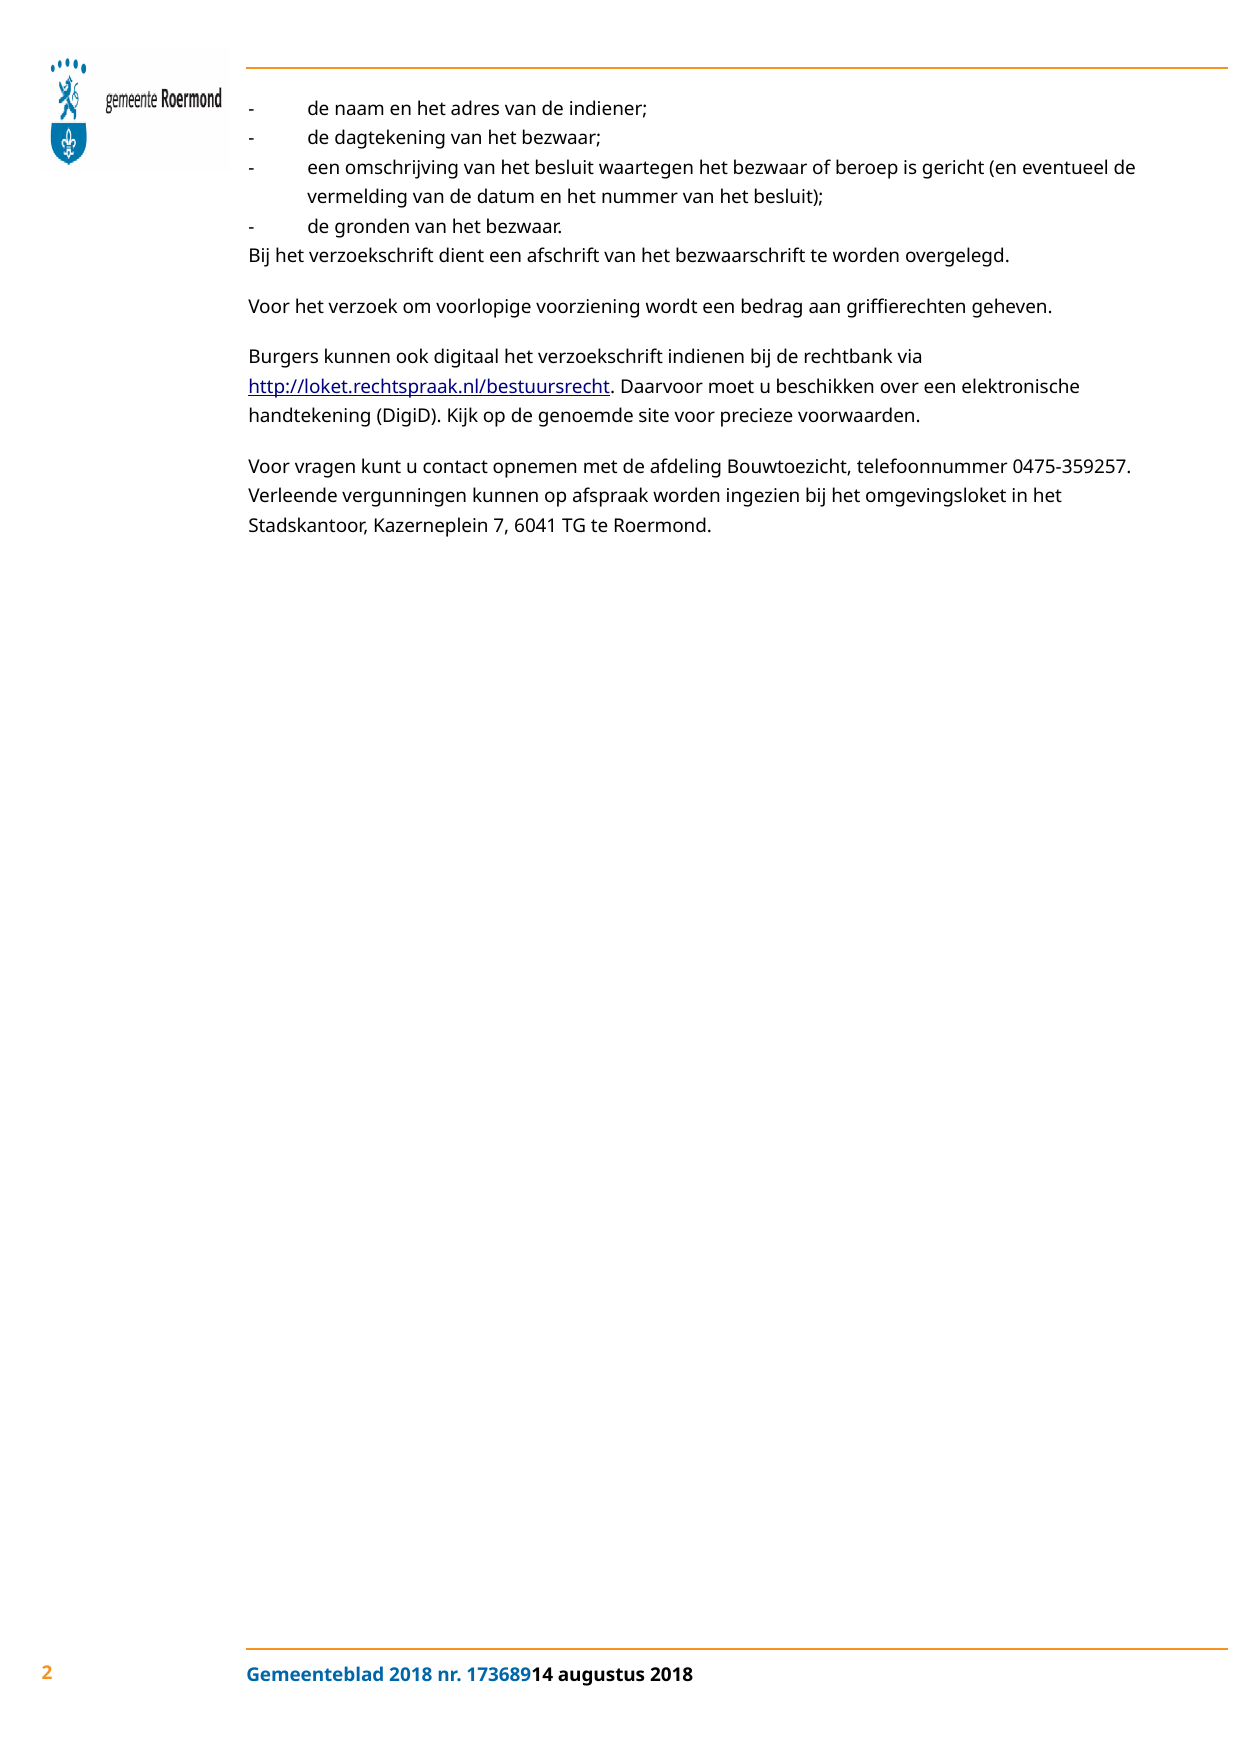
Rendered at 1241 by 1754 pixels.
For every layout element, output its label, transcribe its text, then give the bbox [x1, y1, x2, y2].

text Voor het verzoek om voorlopige voorziening wordt een bedrag aan griffierechten geheven. [248, 293, 1152, 319]
text Bij het verzoekschrift dient een afschrift van het bezwaarschrift te worden overgelegd. [248, 243, 1152, 268]
list een omschrijving van het besluit waartegen het bezwaar of beroep is gericht (en eventueel de vermelding van de datum en het nummer van het besluit); [248, 154, 1152, 209]
text Burgers kunnen ook digitaal het verzoekschrift indienen bij de rechtbank via http://loket.rechtspraak.nl/bestuursrecht. Daarvoor moet u beschikken over een elektronische handtekening (DigiD). Kijk op de genoemde site voor precieze voorwaarden. [248, 343, 1152, 428]
list de dagtekening van het bezwaar; [248, 124, 1152, 150]
list de naam en het adres van de indiener; [248, 95, 1152, 121]
text Voor vragen kunt u contact opnemen met de afdeling Bouwtoezicht, telefoonnummer 0475-359257. Verleende vergunningen kunnen op afspraak worden ingezien bij het omgevingsloket in het Stadskantoor, Kazerneplein 7, 6041 TG te Roermond. [248, 453, 1152, 538]
picture [41, 47, 231, 172]
list de gronden van het bezwaar. [248, 213, 1152, 239]
